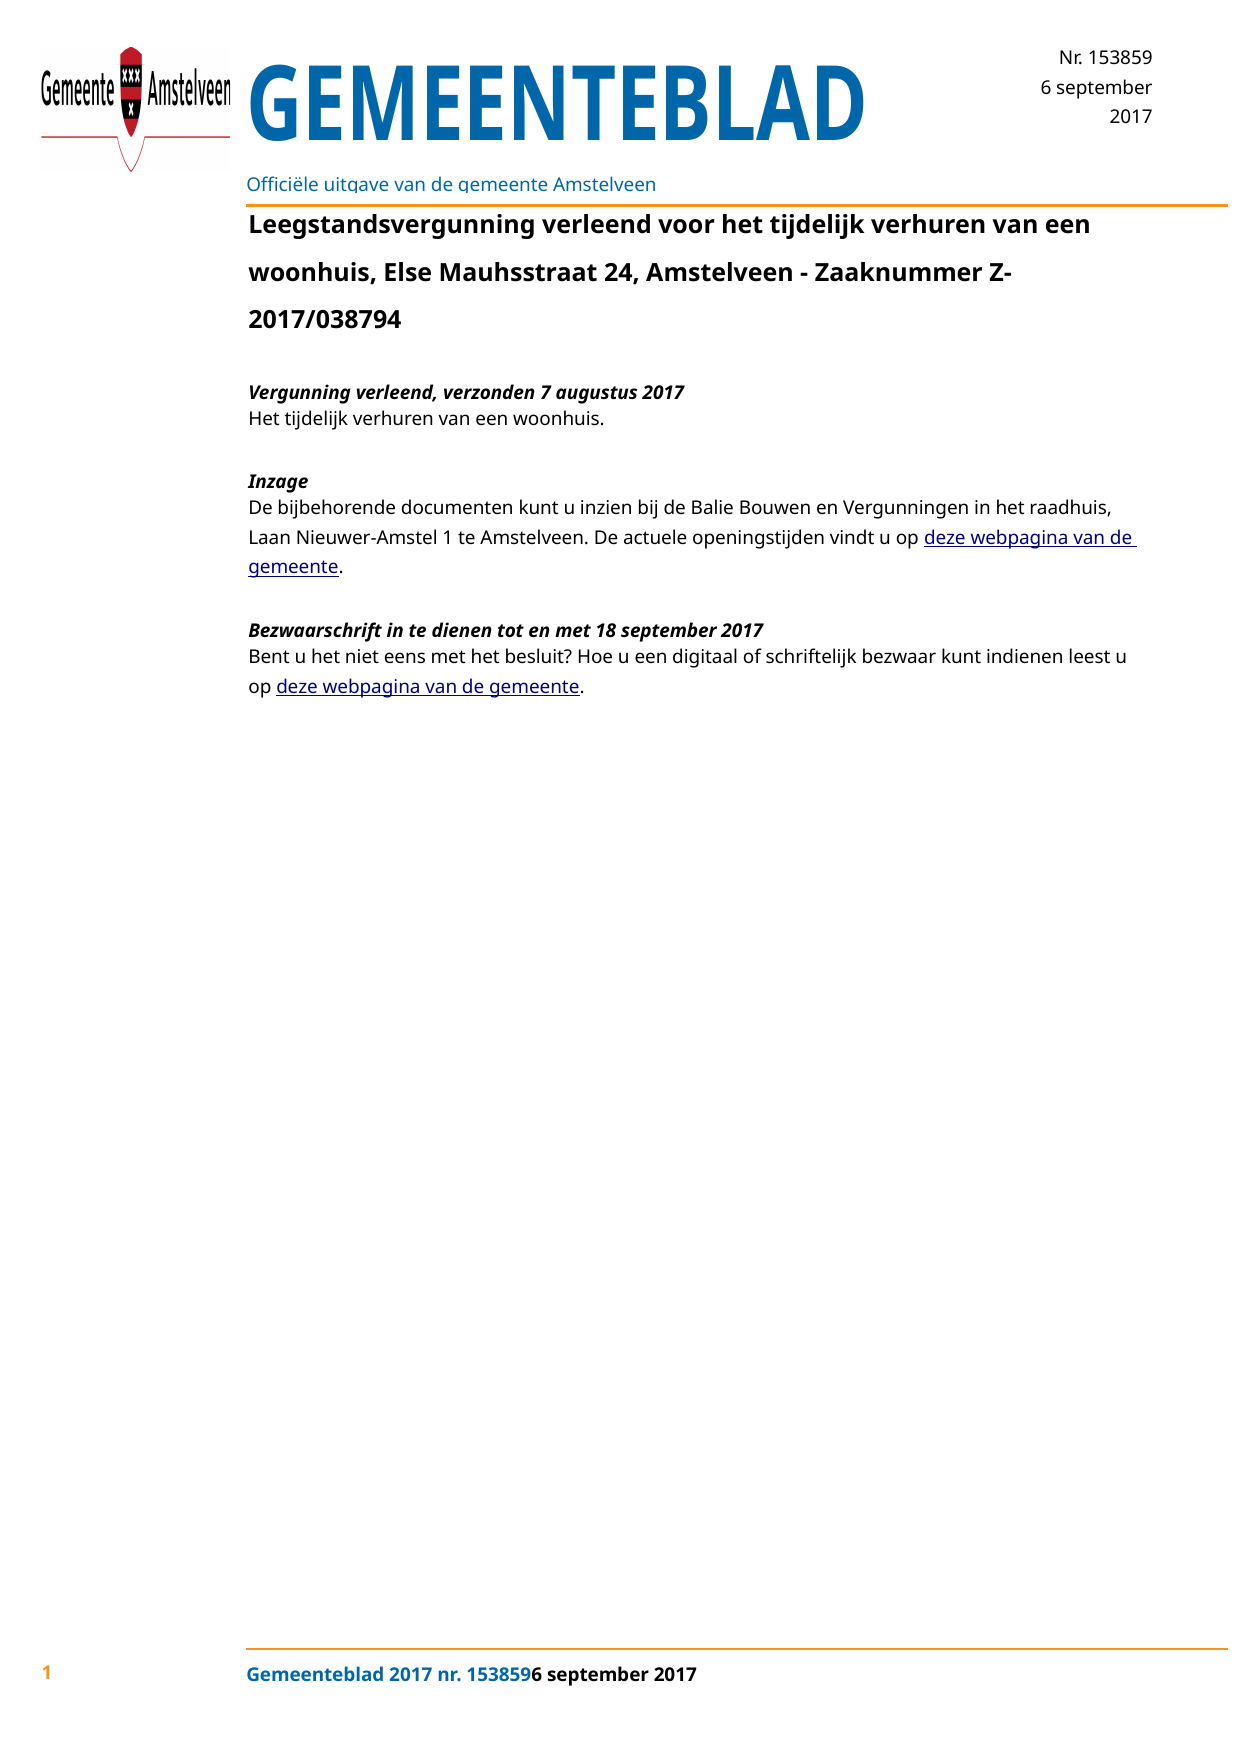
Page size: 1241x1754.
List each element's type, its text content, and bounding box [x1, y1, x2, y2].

text Leegstandsvergunning verleend voor het tijdelijk verhuren van een woonhuis, Else Mauhsstraat 24, Amstelveen - Zaaknummer Z-2017/038794 [248, 207, 1152, 336]
text De bijbehorende documenten kunt u inzien bij de Balie Bouwen en Vergunningen in het raadhuis, Laan Nieuwer-Amstel 1 te Amstelveen. De actuele openingstijden vindt u op deze webpagina van de gemeente. [248, 494, 1152, 579]
text Het tijdelijk verhuren van een woonhuis. [248, 405, 1152, 431]
text Vergunning verleend, verzonden 7 augustus 2017 [248, 379, 1152, 405]
text Bent u het niet eens met het besluit? Hoe u een digitaal of schriftelijk bezwaar kunt indienen leest u op deze webpagina van de gemeente. [248, 643, 1152, 699]
text Inzage [248, 469, 1152, 494]
picture [41, 47, 231, 172]
text Bezwaarschrift in te dienen tot en met 18 september 2017 [248, 618, 1152, 643]
